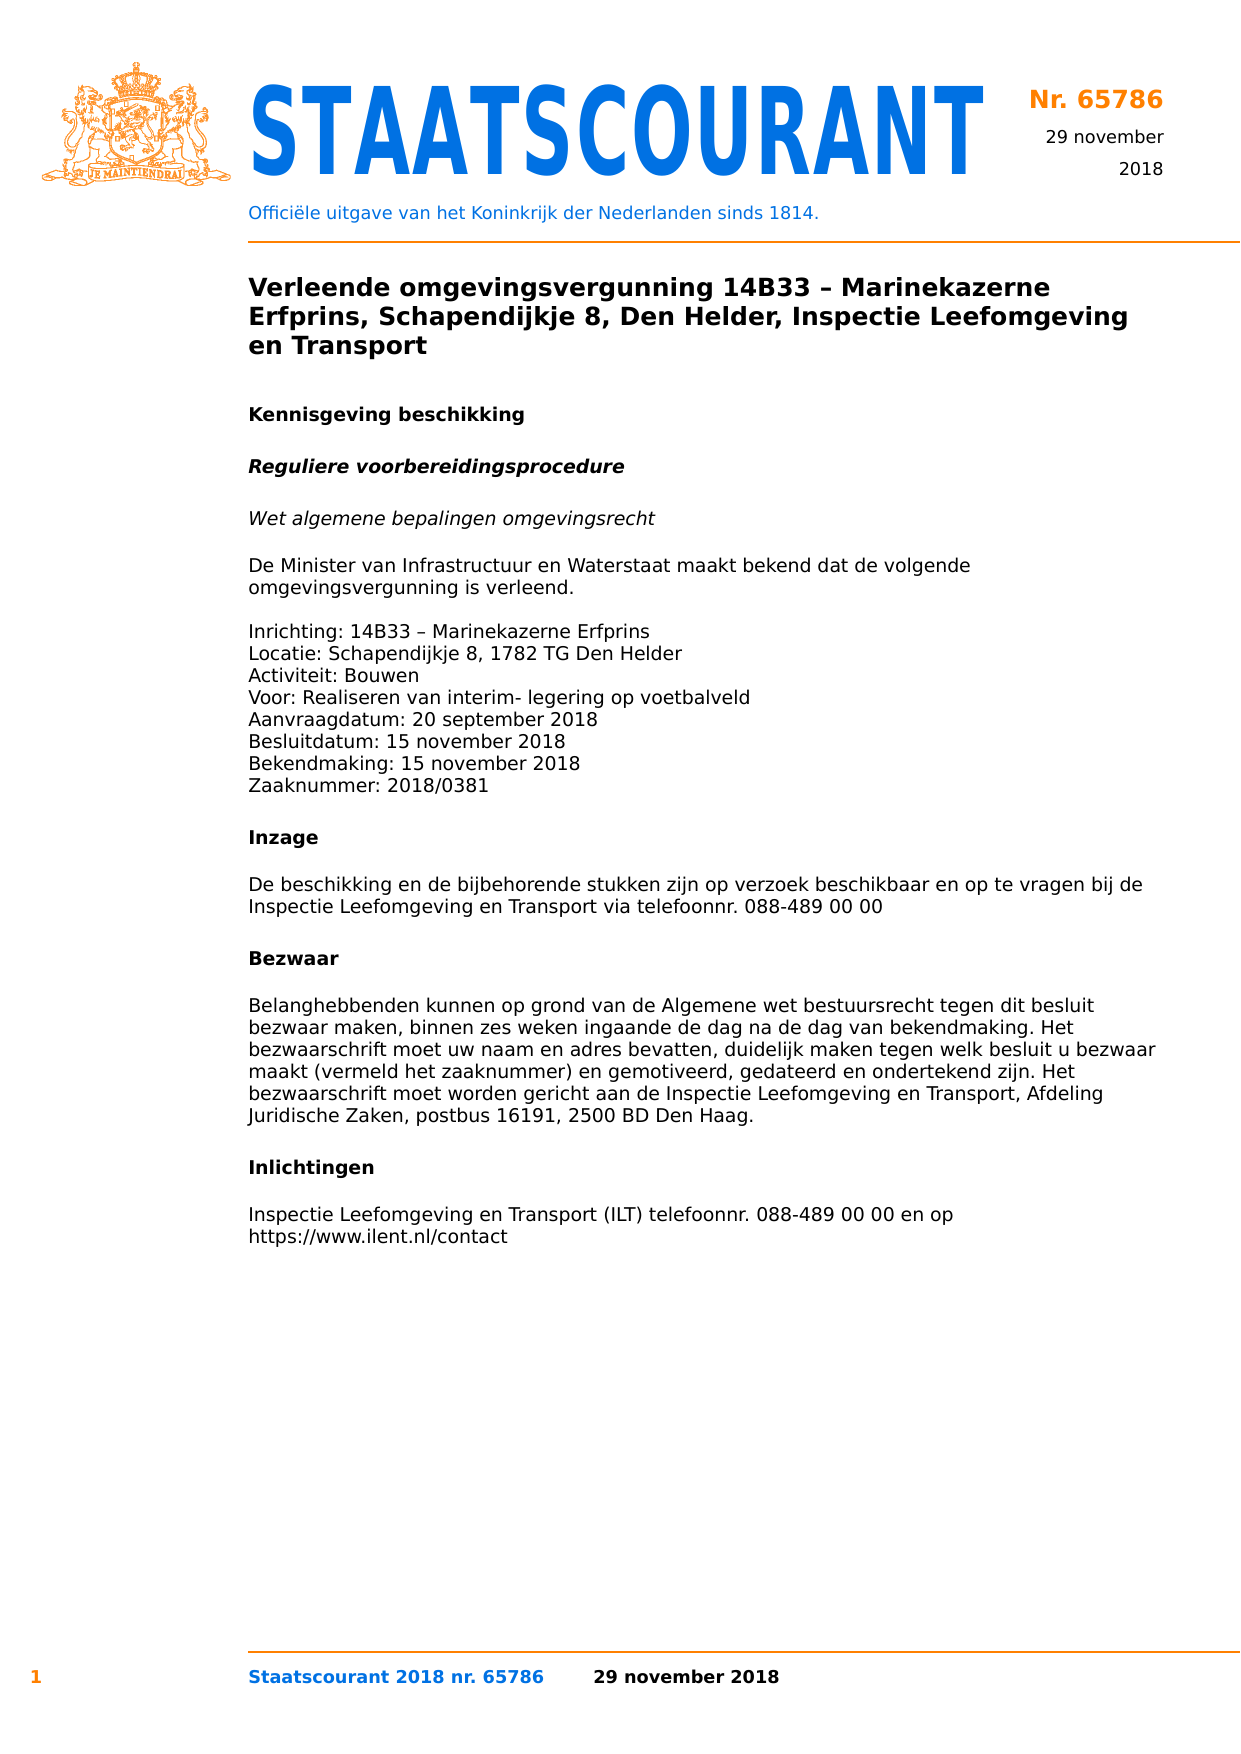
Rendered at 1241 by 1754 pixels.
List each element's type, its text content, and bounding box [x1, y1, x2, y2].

subtitle Wet algemene bepalingen omgevingsrecht [248, 508, 1163, 530]
picture [41, 62, 231, 186]
table_header STAATSCOURANT [248, 62, 998, 203]
subtitle Reguliere voorbereidingsprocedure [248, 456, 1163, 478]
subtitle Inzage [248, 827, 1163, 849]
text Inspectie Leefomgeving en Transport (ILT) telefoonnr. 088-489 00 00 en op https://www.ilent.nl/contact [248, 1204, 1163, 1248]
table_cell 29 november [998, 121, 1240, 153]
text Aanvraagdatum: 20 september 2018 [248, 709, 1163, 731]
subtitle Inlichtingen [248, 1157, 1163, 1179]
table_cell Officiële uitgave van het Koninkrijk der Nederlanden sinds 1814. [248, 203, 1240, 241]
text Besluitdatum: 15 november 2018 [248, 731, 1163, 753]
text De beschikking en de bijbehorende stukken zijn op verzoek beschikbaar en op te vragen bij de Inspectie Leefomgeving en Transport via telefoonnr. 088-489 00 00 [248, 874, 1163, 918]
text De Minister van Infrastructuur en Waterstaat maakt bekend dat de volgende omgevingsvergunning is verleend. [248, 555, 1163, 599]
text Belanghebbenden kunnen op grond van de Algemene wet bestuursrecht tegen dit besluit bezwaar maken, binnen zes weken ingaande de dag na de dag van bekendmaking. Het bezwaarschrift moet uw naam en adres bevatten, duidelijk maken tegen welk besluit u bezwaar maakt (vermeld het zaaknummer) en gemotiveerd, gedateerd en ondertekend zijn. Het bezwaarschrift moet worden gericht aan de Inspectie Leefomgeving en Transport, Afdeling Juridische Zaken, postbus 16191, 2500 BD Den Haag. [248, 995, 1163, 1127]
text Activiteit: Bouwen [248, 665, 1163, 687]
subtitle Bezwaar [248, 948, 1163, 970]
table_header [25, 62, 248, 241]
text Bekendmaking: 15 november 2018 [248, 753, 1163, 775]
table_cell 2018 [998, 153, 1240, 203]
subtitle Kennisgeving beschikking [248, 404, 1163, 426]
subtitle Verleende omgevingsvergunning 14B33 – Marinekazerne Erfprins, Schapendijkje 8, Den Helder, Inspectie Leefomgeving en Transport [248, 273, 1163, 361]
text Inrichting: 14B33 – Marinekazerne Erfprins [248, 621, 1163, 643]
text Voor: Realiseren van interim- legering op voetbalveld [248, 687, 1163, 709]
table_header Nr. 65786 [998, 62, 1240, 121]
text Zaaknummer: 2018/0381 [248, 775, 1163, 797]
text Locatie: Schapendijkje 8, 1782 TG Den Helder [248, 643, 1163, 665]
